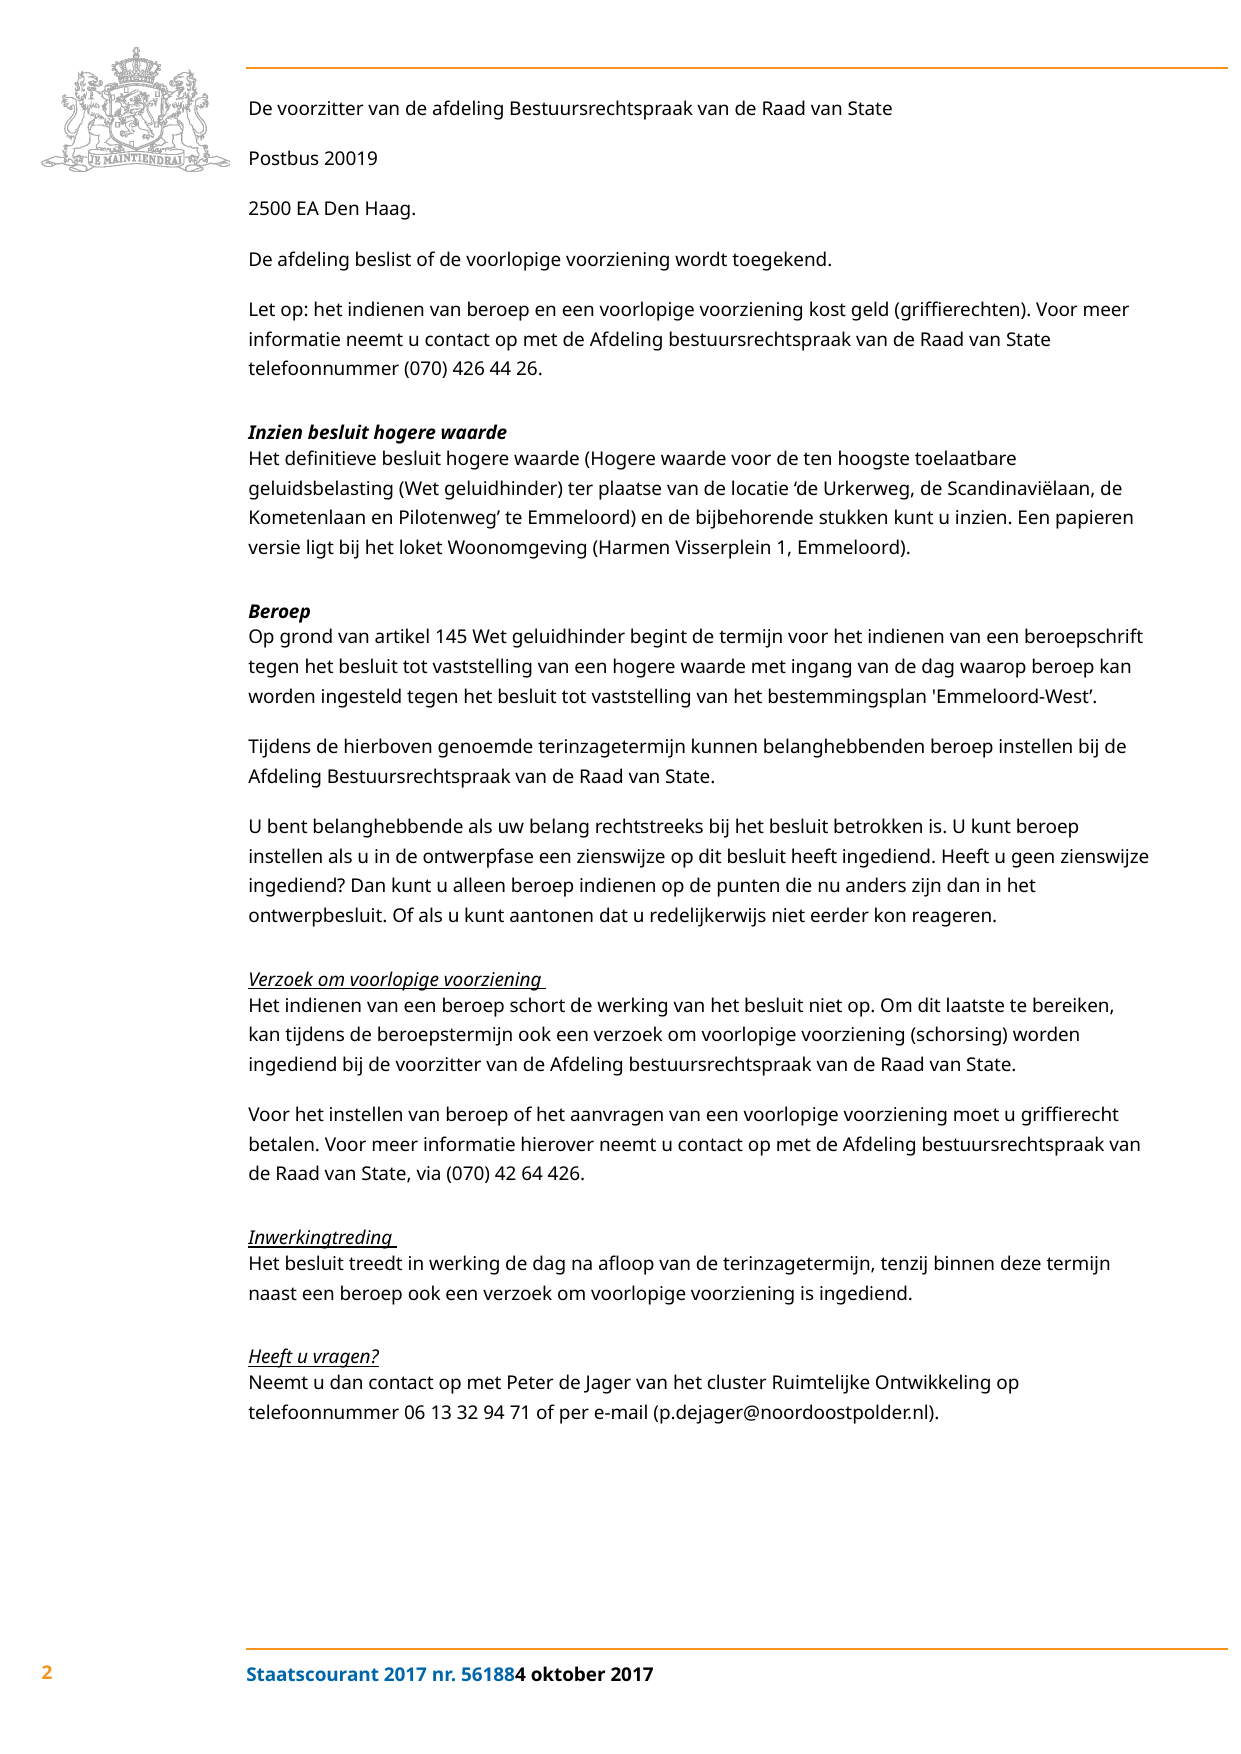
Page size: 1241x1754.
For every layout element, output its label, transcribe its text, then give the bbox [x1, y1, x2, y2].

picture [41, 47, 231, 172]
text Het definitieve besluit hogere waarde (Hogere waarde voor de ten hoogste toelaatbare geluidsbelasting (Wet geluidhinder) ter plaatse van de locatie ‘de Urkerweg, de Scandinaviëlaan, de Kometenlaan en Pilotenweg’ te Emmeloord) en de bijbehorende stukken kunt u inzien. Een papieren versie ligt bij het loket Woonomgeving (Harmen Visserplein 1, Emmeloord). [248, 445, 1152, 560]
text Neemt u dan contact op met Peter de Jager van het cluster Ruimtelijke Ontwikkeling op telefoonnummer 06 13 32 94 71 of per e-mail (p.dejager@noordoostpolder.nl). [248, 1369, 1152, 1425]
text Beroep [248, 598, 1152, 624]
text Verzoek om voorlopige voorziening [248, 966, 1152, 992]
text De voorzitter van de afdeling Bestuursrechtspraak van de Raad van State [248, 95, 1152, 121]
text Inwerkingtreding [248, 1224, 1152, 1250]
text Inzien besluit hogere waarde [248, 419, 1152, 445]
text Let op: het indienen van beroep en een voorlopige voorziening kost geld (griffierechten). Voor meer informatie neemt u contact op met de Afdeling bestuursrechtspraak van de Raad van State telefoonnummer (070) 426 44 26. [248, 296, 1152, 381]
text 2500 EA Den Haag. [248, 196, 1152, 221]
text Voor het instellen van beroep of het aanvragen van een voorlopige voorziening moet u griffierecht betalen. Voor meer informatie hierover neemt u contact op met de Afdeling bestuursrechtspraak van de Raad van State, via (070) 42 64 426. [248, 1101, 1152, 1186]
text U bent belanghebbende als uw belang rechtstreeks bij het besluit betrokken is. U kunt beroep instellen als u in de ontwerpfase een zienswijze op dit besluit heeft ingediend. Heeft u geen zienswijze ingediend? Dan kunt u alleen beroep indienen op de punten die nu anders zijn dan in het ontwerpbesluit. Of als u kunt aantonen dat u redelijkerwijs niet eerder kon reageren. [248, 813, 1152, 928]
text Het indienen van een beroep schort de werking van het besluit niet op. Om dit laatste te bereiken, kan tijdens de beroepstermijn ook een verzoek om voorlopige voorziening (schorsing) worden ingediend bij de voorzitter van de Afdeling bestuursrechtspraak van de Raad van State. [248, 992, 1152, 1077]
text Postbus 20019 [248, 145, 1152, 171]
text Het besluit treedt in werking de dag na afloop van de terinzagetermijn, tenzij binnen deze termijn naast een beroep ook een verzoek om voorlopige voorziening is ingediend. [248, 1250, 1152, 1306]
text De afdeling beslist of de voorlopige voorziening wordt toegekend. [248, 246, 1152, 272]
text Tijdens de hierboven genoemde terinzagetermijn kunnen belanghebbenden beroep instellen bij de Afdeling Bestuursrechtspraak van de Raad van State. [248, 733, 1152, 789]
text Op grond van artikel 145 Wet geluidhinder begint de termijn voor het indienen van een beroepschrift tegen het besluit tot vaststelling van een hogere waarde met ingang van de dag waarop beroep kan worden ingesteld tegen het besluit tot vaststelling van het bestemmingsplan 'Emmeloord-West’. [248, 624, 1152, 709]
text Heeft u vragen? [248, 1344, 1152, 1369]
